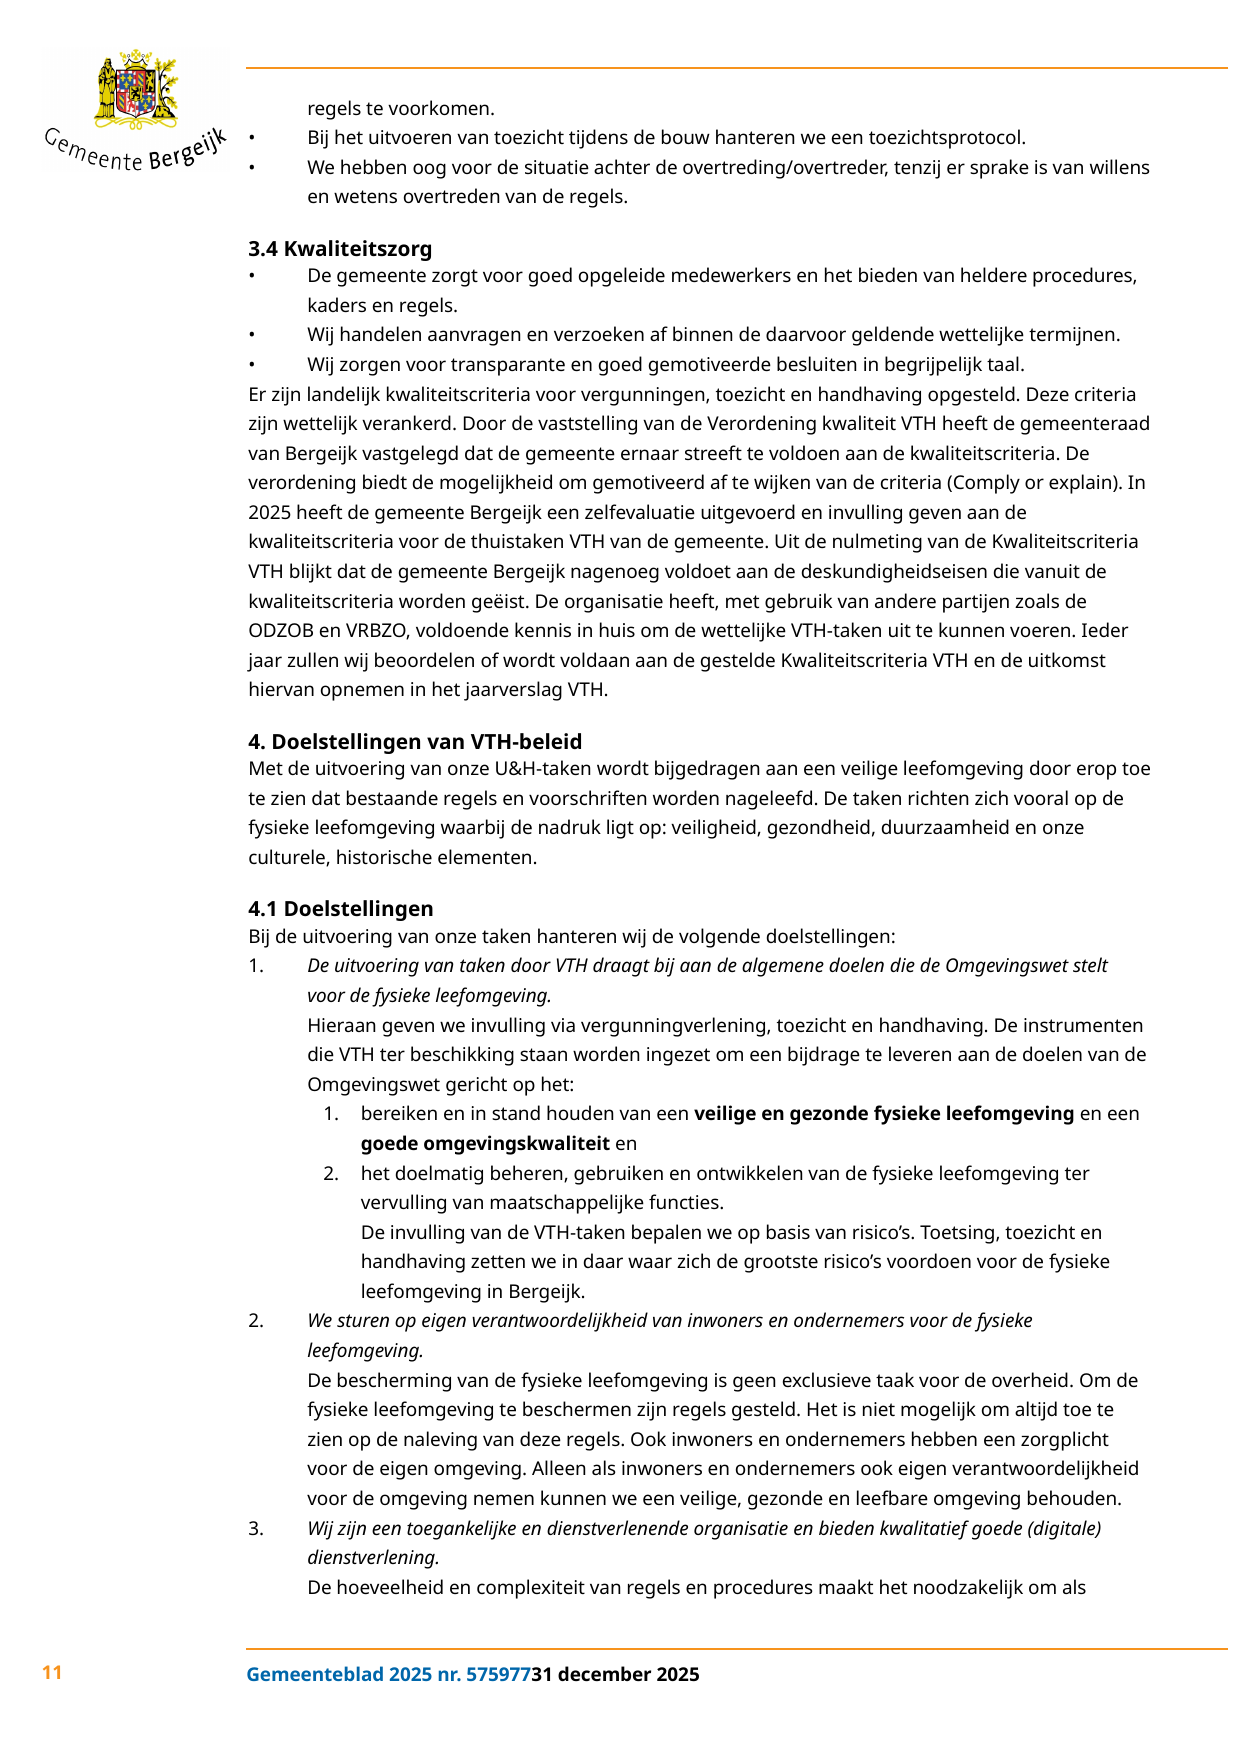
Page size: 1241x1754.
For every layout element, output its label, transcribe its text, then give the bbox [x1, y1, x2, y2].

list regels te voorkomen. [248, 95, 1152, 121]
list De gemeente zorgt voor goed opgeleide medewerkers en het bieden van heldere procedures, kaders en regels. [248, 262, 1152, 318]
picture [41, 47, 231, 172]
text Er zijn landelijk kwaliteitscriteria voor vergunningen, toezicht en handhaving opgesteld. Deze criteria zijn wettelijk verankerd. Door de vaststelling van de Verordening kwaliteit VTH heeft de gemeenteraad van Bergeijk vastgelegd dat de gemeente ernaar streeft te voldoen aan de kwaliteitscriteria. De verordening biedt de mogelijkheid om gemotiveerd af te wijken van de criteria (Comply or explain). In 2025 heeft de gemeente Bergeijk een zelfevaluatie uitgevoerd en invulling geven aan de kwaliteitscriteria voor de thuistaken VTH van de gemeente. Uit de nulmeting van de Kwaliteitscriteria VTH blijkt dat de gemeente Bergeijk nagenoeg voldoet aan de deskundigheidseisen die vanuit de kwaliteitscriteria worden geëist. De organisatie heeft, met gebruik van andere partijen zoals de ODZOB en VRBZO, voldoende kennis in huis om de wettelijke VTH-taken uit te kunnen voeren. Ieder jaar zullen wij beoordelen of wordt voldaan aan de gestelde Kwaliteitscriteria VTH en de uitkomst hiervan opnemen in het jaarverslag VTH. [248, 381, 1152, 702]
list Wij zijn een toegankelijke en dienstverlenende organisatie en bieden kwalitatief goede (digitale) dienstverlening. [248, 1515, 1152, 1570]
list bereiken en in stand houden van een veilige en gezonde fysieke leefomgeving en een goede omgevingskwaliteit en [323, 1101, 1152, 1156]
list Wij handelen aanvragen en verzoeken af binnen de daarvoor geldende wettelijke termijnen. [248, 322, 1152, 347]
list De uitvoering van taken door VTH draagt bij aan de algemene doelen die de Omgevingswet stelt voor de fysieke leefomgeving. [248, 953, 1152, 1008]
list We hebben oog voor de situatie achter de overtreding/overtreder, tenzij er sprake is van willens en wetens overtreden van de regels. [248, 154, 1152, 209]
list We sturen op eigen verantwoordelijkheid van inwoners en ondernemers voor de fysieke leefomgeving. [248, 1308, 1152, 1363]
list het doelmatig beheren, gebruiken en ontwikkelen van de fysieke leefomgeving ter vervulling van maatschappelijke functies. [323, 1160, 1152, 1215]
text 4. Doelstellingen van VTH-beleid [248, 727, 1152, 755]
text 4.1 Doelstellingen [248, 894, 1152, 923]
list De hoeveelheid en complexiteit van regels en procedures maakt het noodzakelijk om als [248, 1574, 1152, 1599]
list De bescherming van de fysieke leefomgeving is geen exclusieve taak voor de overheid. Om de fysieke leefomgeving te beschermen zijn regels gesteld. Het is niet mogelijk om altijd toe te zien op de naleving van deze regels. Ook inwoners en ondernemers hebben een zorgplicht voor de eigen omgeving. Alleen als inwoners en ondernemers ook eigen verantwoordelijkheid voor de omgeving nemen kunnen we een veilige, gezonde en leefbare omgeving behouden. [248, 1367, 1152, 1511]
text Bij de uitvoering van onze taken hanteren wij de volgende doelstellingen: [248, 923, 1152, 949]
list Bij het uitvoeren van toezicht tijdens de bouw hanteren we een toezichtsprotocol. [248, 124, 1152, 150]
list Wij zorgen voor transparante en goed gemotiveerde besluiten in begrijpelijk taal. [248, 351, 1152, 377]
list De invulling van de VTH-taken bepalen we op basis van risico’s. Toetsing, toezicht en handhaving zetten we in daar waar zich de grootste risico’s voordoen voor de fysieke leefomgeving in Bergeijk. [323, 1219, 1152, 1304]
text Met de uitvoering van onze U&H-taken wordt bijgedragen aan een veilige leefomgeving door erop toe te zien dat bestaande regels en voorschriften worden nageleefd. De taken richten zich vooral op de fysieke leefomgeving waarbij de nadruk ligt op: veiligheid, gezondheid, duurzaamheid en onze culturele, historische elementen. [248, 755, 1152, 870]
list Hieraan geven we invulling via vergunningverlening, toezicht en handhaving. De instrumenten die VTH ter beschikking staan worden ingezet om een bijdrage te leveren aan de doelen van de Omgevingswet gericht op het: [248, 1012, 1152, 1097]
text 3.4 Kwaliteitszorg [248, 234, 1152, 262]
